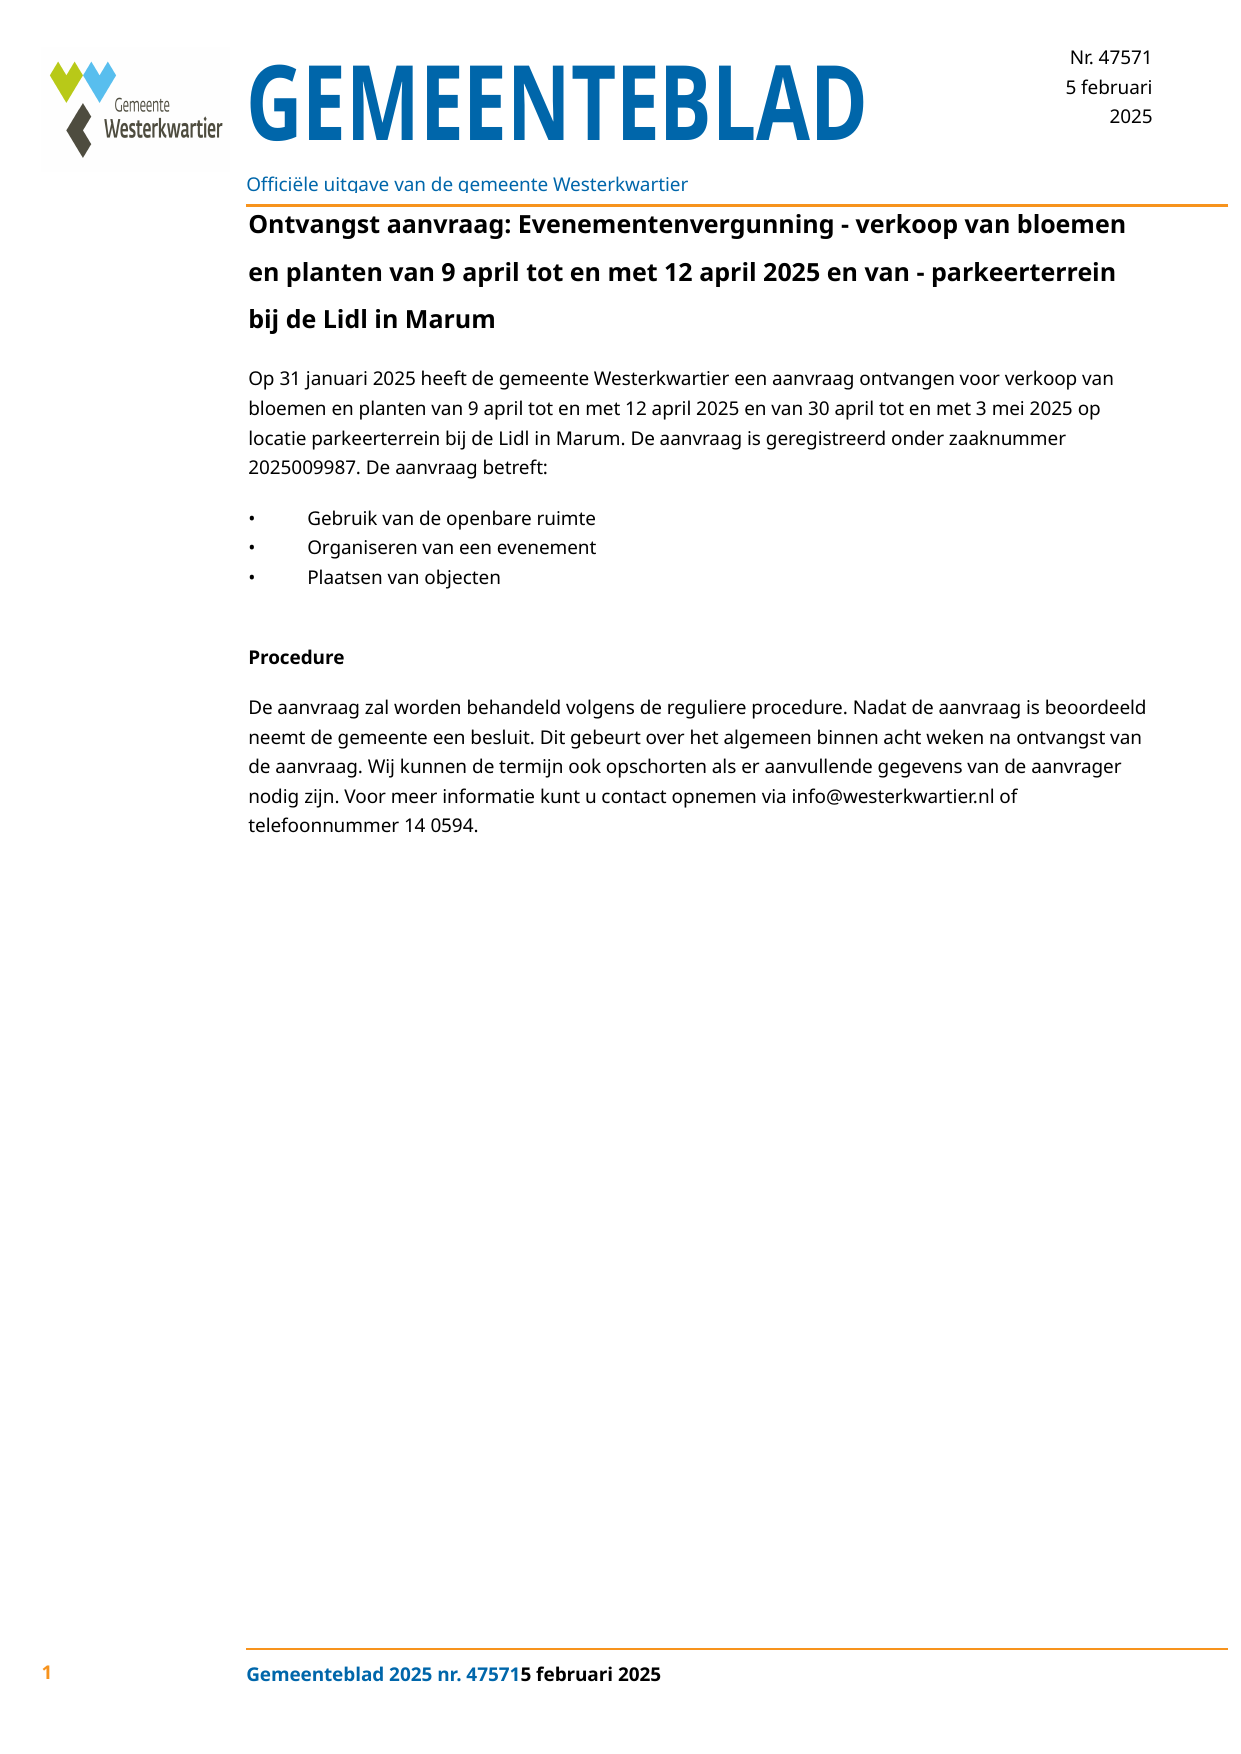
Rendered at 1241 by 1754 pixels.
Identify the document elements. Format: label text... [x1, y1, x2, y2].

list Organiseren van een evenement [248, 534, 1152, 560]
text Op 31 januari 2025 heeft de gemeente Westerkwartier een aanvraag ontvangen voor verkoop van bloemen en planten van 9 april tot en met 12 april 2025 en van 30 april tot en met 3 mei 2025 op locatie parkeerterrein bij de Lidl in Marum. De aanvraag is geregistreerd onder zaaknummer 2025009987. De aanvraag betreft: [248, 366, 1152, 480]
list Plaatsen van objecten [248, 564, 1152, 589]
text Procedure [248, 644, 1152, 669]
list Gebruik van de openbare ruimte [248, 505, 1152, 530]
text Ontvangst aanvraag: Evenementenvergunning - verkoop van bloemen en planten van 9 april tot en met 12 april 2025 en van - parkeerterrein bij de Lidl in Marum [248, 207, 1152, 336]
picture [41, 47, 231, 172]
text De aanvraag zal worden behandeld volgens de reguliere procedure. Nadat de aanvraag is beoordeeld neemt de gemeente een besluit. Dit gebeurt over het algemeen binnen acht weken na ontvangst van de aanvraag. Wij kunnen de termijn ook opschorten als er aanvullende gegevens van de aanvrager nodig zijn. Voor meer informatie kunt u contact opnemen via info@westerkwartier.nl of telefoonnummer 14 0594. [248, 694, 1152, 838]
